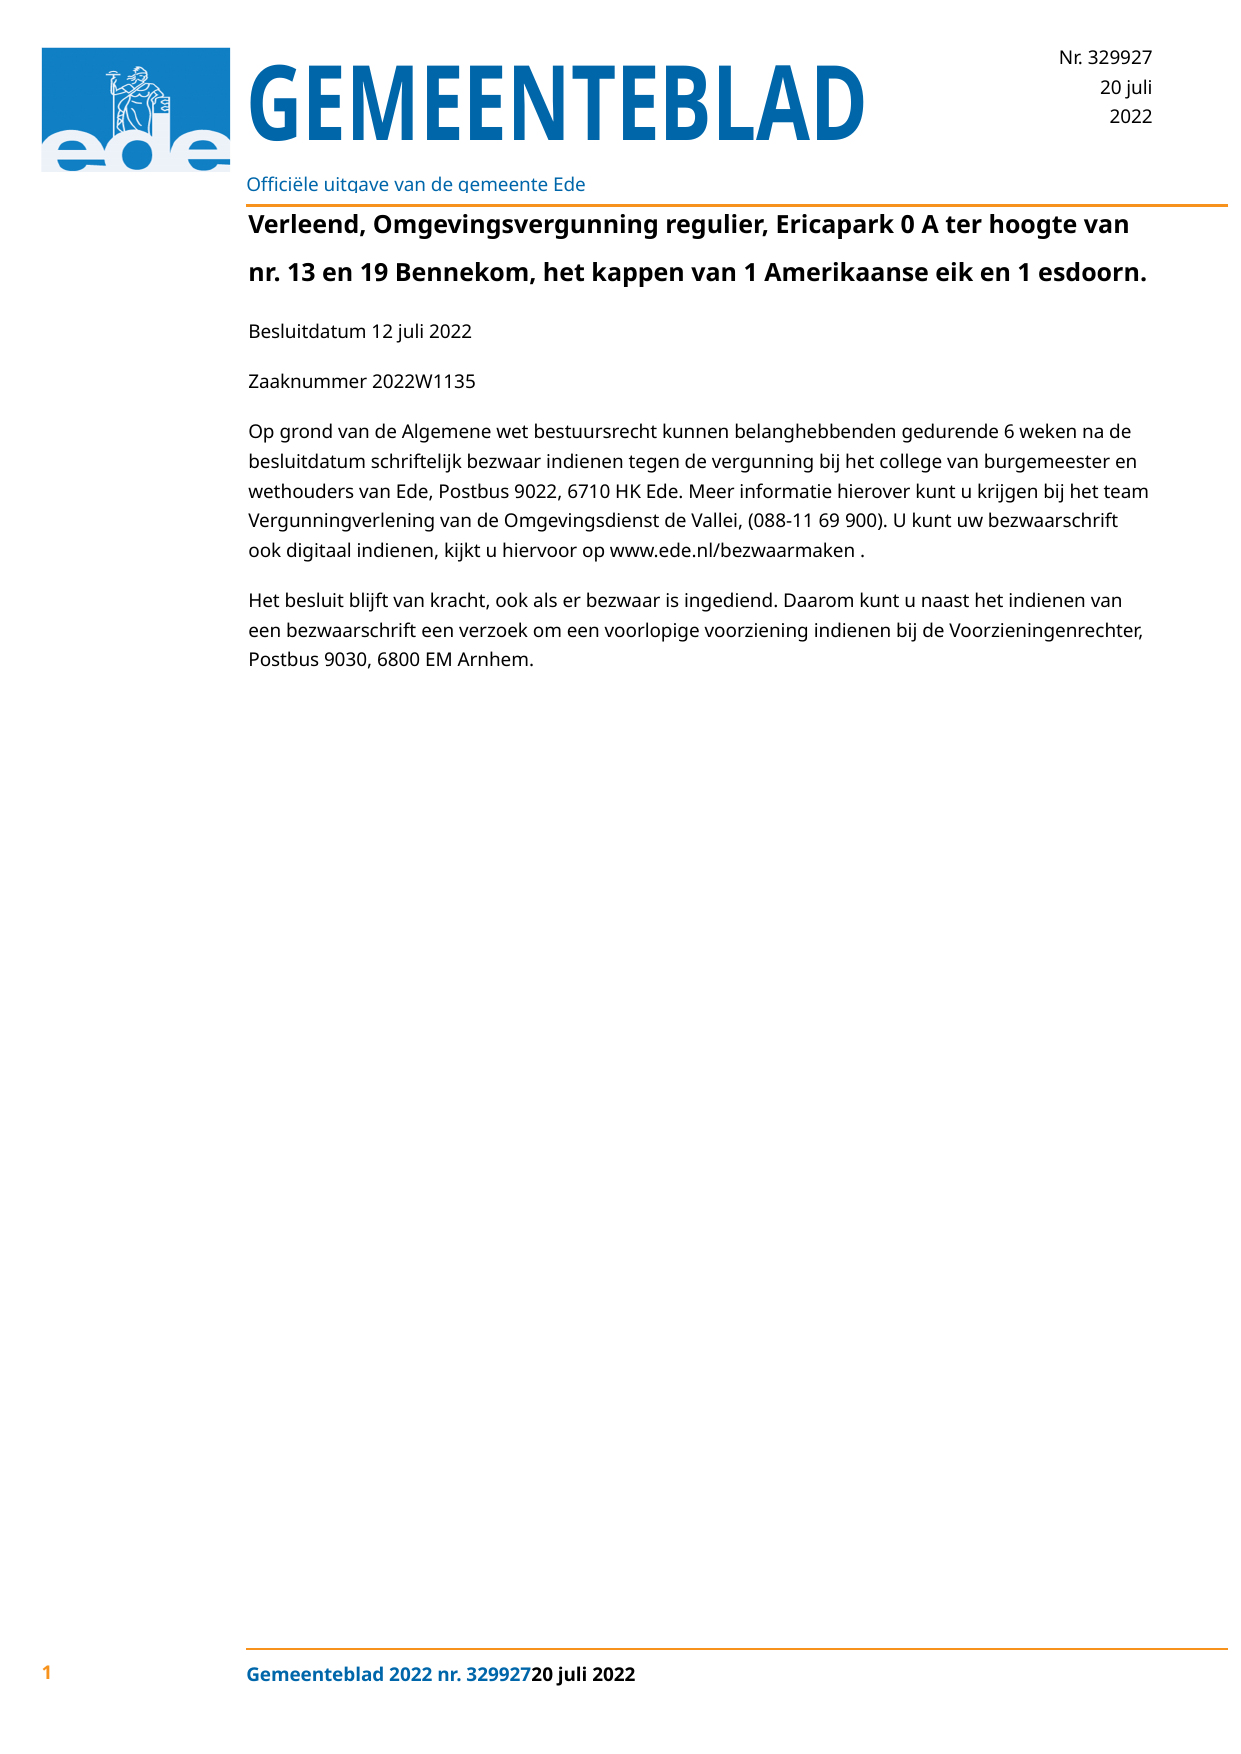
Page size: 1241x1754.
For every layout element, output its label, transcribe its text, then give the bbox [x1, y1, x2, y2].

text Op grond van de Algemene wet bestuursrecht kunnen belanghebbenden gedurende 6 weken na de besluitdatum schriftelijk bezwaar indienen tegen de vergunning bij het college van burgemeester en wethouders van Ede, Postbus 9022, 6710 HK Ede. Meer informatie hierover kunt u krijgen bij het team Vergunningverlening van de Omgevingsdienst de Vallei, (088-11 69 900). U kunt uw bezwaarschrift ook digitaal indienen, kijkt u hiervoor op www.ede.nl/bezwaarmaken . [248, 419, 1152, 563]
text Verleend, Omgevingsvergunning regulier, Ericapark 0 A ter hoogte van nr. 13 en 19 Bennekom, het kappen van 1 Amerikaanse eik en 1 esdoorn. [248, 207, 1152, 288]
picture [41, 47, 231, 172]
text Het besluit blijft van kracht, ook als er bezwaar is ingediend. Daarom kunt u naast het indienen van een bezwaarschrift een verzoek om een voorlopige voorziening indienen bij de Voorzieningenrechter, Postbus 9030, 6800 EM Arnhem. [248, 587, 1152, 672]
text Besluitdatum 12 juli 2022 [248, 318, 1152, 344]
text Zaaknummer 2022W1135 [248, 368, 1152, 394]
